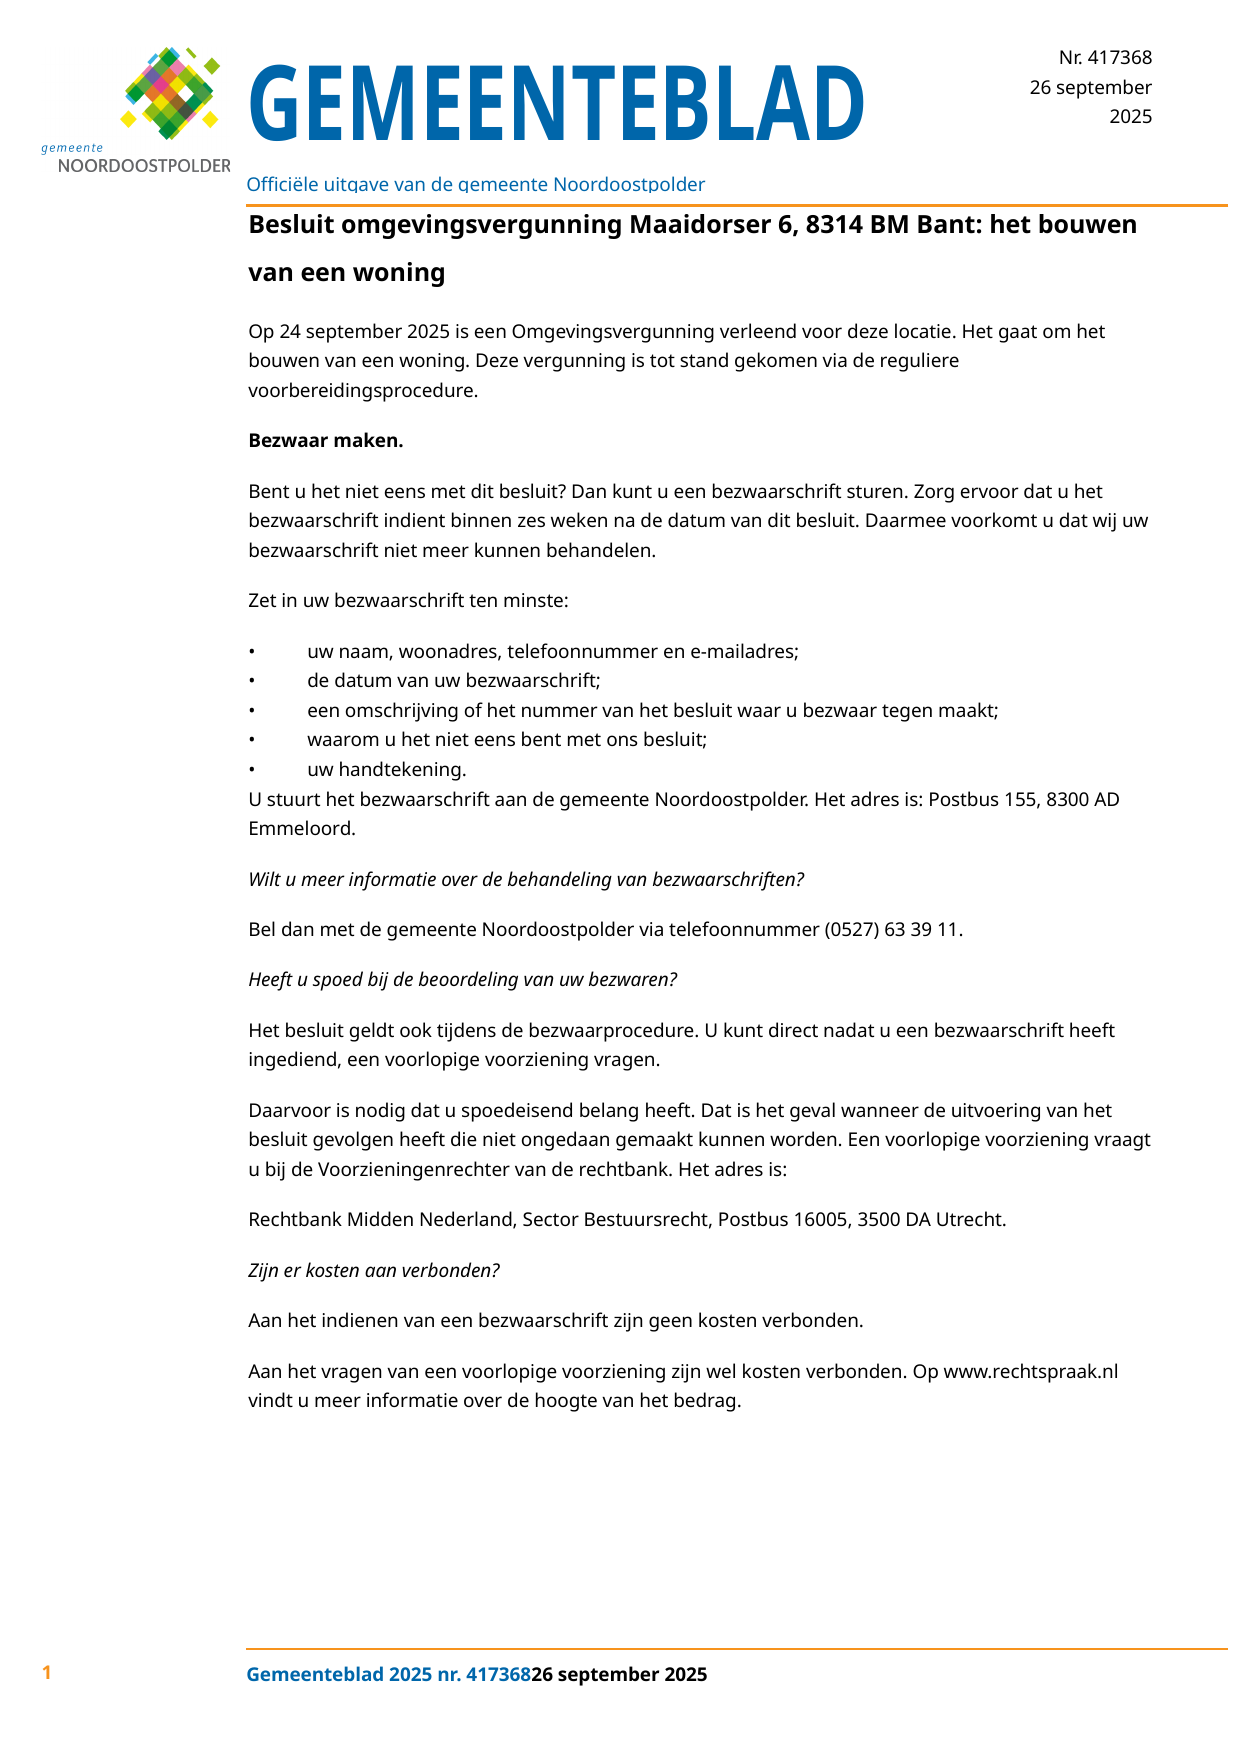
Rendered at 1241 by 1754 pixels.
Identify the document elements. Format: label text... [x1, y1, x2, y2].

text Aan het indienen van een bezwaarschrift zijn geen kosten verbonden. [248, 1307, 1152, 1333]
list waarom u het niet eens bent met ons besluit; [248, 727, 1152, 752]
picture [41, 47, 231, 172]
list uw naam, woonadres, telefoonnummer en e-mailadres; [248, 638, 1152, 664]
list uw handtekening. [248, 756, 1152, 782]
text Rechtbank Midden Nederland, Sector Bestuursrecht, Postbus 16005, 3500 DA Utrecht. [248, 1207, 1152, 1232]
text U stuurt het bezwaarschrift aan de gemeente Noordoostpolder. Het adres is: Postbus 155, 8300 AD Emmeloord. [248, 786, 1152, 841]
text Bent u het niet eens met dit besluit? Dan kunt u een bezwaarschrift sturen. Zorg ervoor dat u het bezwaarschrift indient binnen zes weken na de datum van dit besluit. Daarmee voorkomt u dat wij uw bezwaarschrift niet meer kunnen behandelen. [248, 478, 1152, 563]
text Zet in uw bezwaarschrift ten minste: [248, 587, 1152, 613]
text Wilt u meer informatie over de behandeling van bezwaarschriften? [248, 866, 1152, 892]
text Bel dan met de gemeente Noordoostpolder via telefoonnummer (0527) 63 39 11. [248, 916, 1152, 942]
text Daarvoor is nodig dat u spoedeisend belang heeft. Dat is het geval wanneer de uitvoering van het besluit gevolgen heeft die niet ongedaan gemaakt kunnen worden. Een voorlopige voorziening vraagt u bij de Voorzieningenrechter van de rechtbank. Het adres is: [248, 1097, 1152, 1182]
text Aan het vragen van een voorlopige voorziening zijn wel kosten verbonden. Op www.rechtspraak.nl vindt u meer informatie over de hoogte van het bedrag. [248, 1358, 1152, 1413]
list een omschrijving of het nummer van het besluit waar u bezwaar tegen maakt; [248, 697, 1152, 723]
text Het besluit geldt ook tijdens de bezwaarprocedure. U kunt direct nadat u een bezwaarschrift heeft ingediend, een voorlopige voorziening vragen. [248, 1017, 1152, 1072]
list de datum van uw bezwaarschrift; [248, 667, 1152, 693]
text Besluit omgevingsvergunning Maaidorser 6, 8314 BM Bant: het bouwen van een woning [248, 207, 1152, 288]
text Zijn er kosten aan verbonden? [248, 1257, 1152, 1283]
text Bezwaar maken. [248, 427, 1152, 453]
text Heeft u spoed bij de beoordeling van uw bezwaren? [248, 967, 1152, 992]
text Op 24 september 2025 is een Omgevingsvergunning verleend voor deze locatie. Het gaat om het bouwen van een woning. Deze vergunning is tot stand gekomen via de reguliere voorbereidingsprocedure. [248, 318, 1152, 403]
